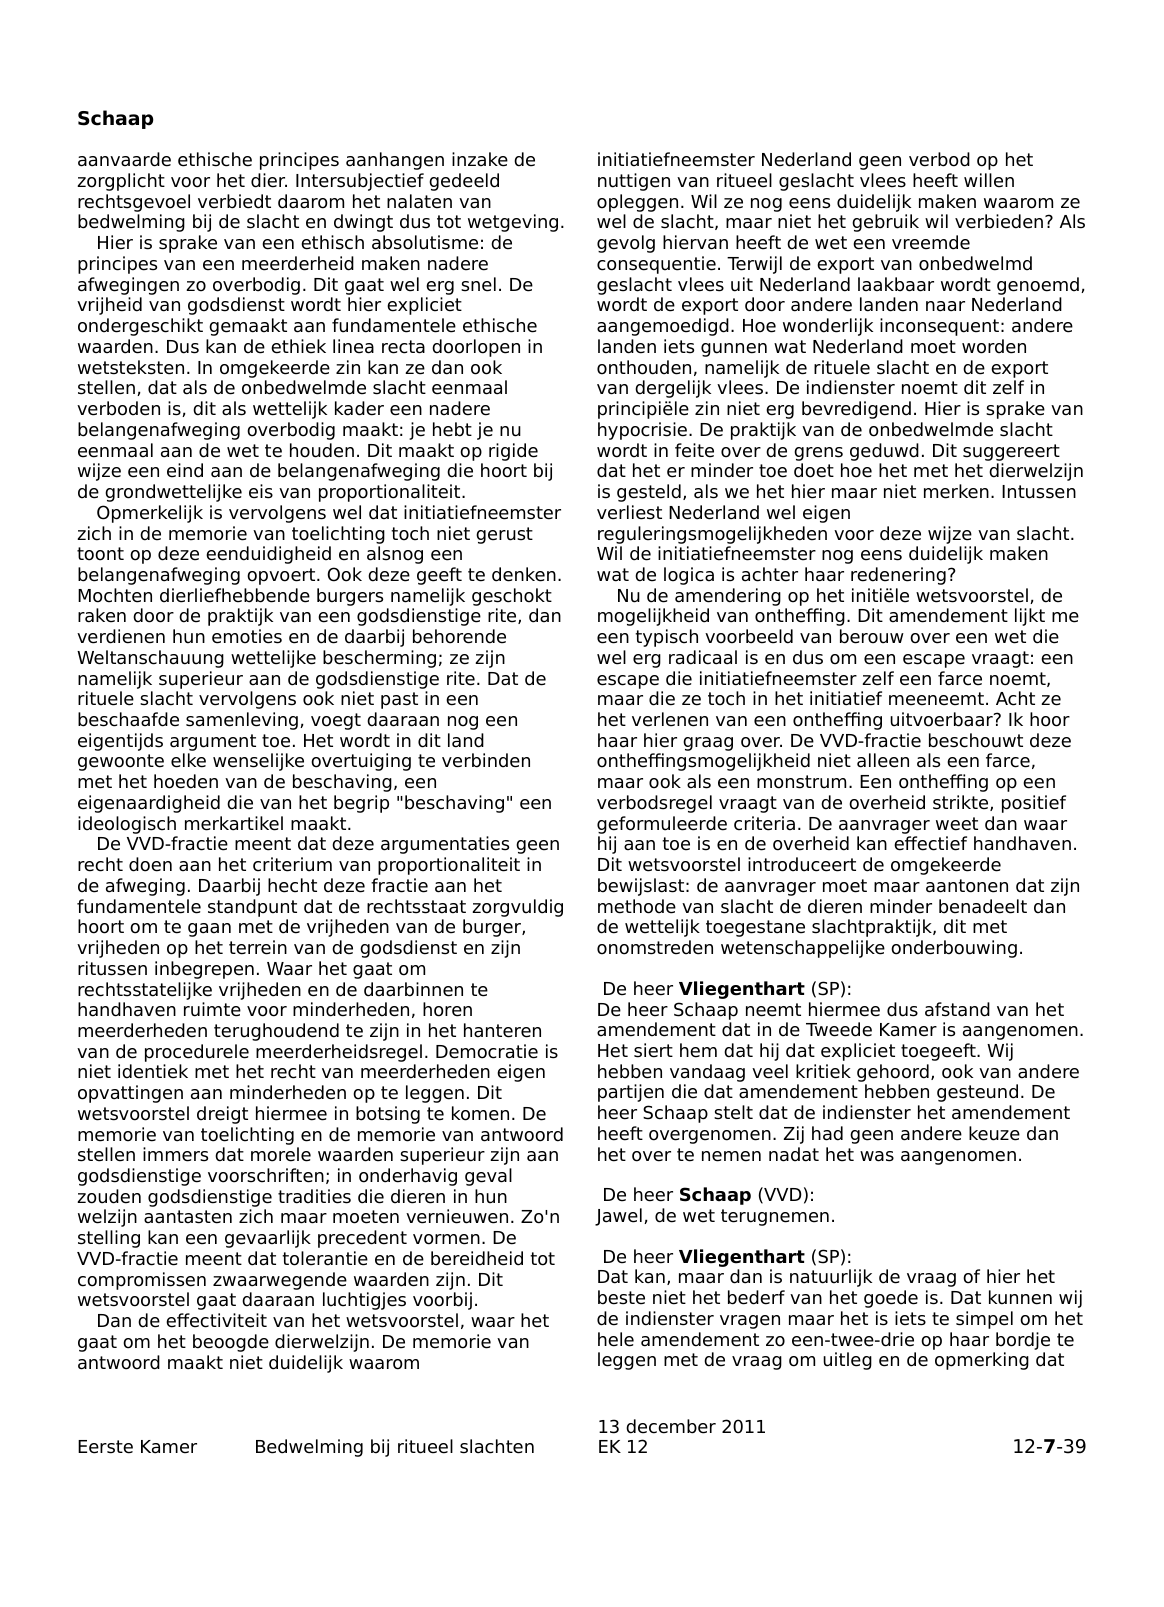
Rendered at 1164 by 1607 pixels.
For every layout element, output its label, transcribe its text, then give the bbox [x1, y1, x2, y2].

text De VVD-fractie meent dat deze argumentaties geen recht doen aan het criterium van proportionaliteit in de afweging. Daarbij hecht deze fractie aan het fundamentele standpunt dat de rechtsstaat zorgvuldig hoort om te gaan met de vrijheden van de burger, vrijheden op het terrein van de godsdienst en zijn ritussen inbegrepen. Waar het gaat om rechtsstatelijke vrijheden en de daarbinnen te handhaven ruimte voor minderheden, horen meerderheden terughoudend te zijn in het hanteren van de procedurele meerderheidsregel. Democratie is niet identiek met het recht van meerderheden eigen opvattingen aan minderheden op te leggen. Dit wetsvoorstel dreigt hiermee in botsing te komen. De memorie van toelichting en de memorie van antwoord stellen immers dat morele waarden superieur zijn aan godsdienstige voorschriften; in onderhavig geval zouden godsdienstige tradities die dieren in hun welzijn aantasten zich maar moeten vernieuwen. Zo'n stelling kan een gevaarlijk precedent vormen. De VVD-fractie meent dat tolerantie en de bereidheid tot compromissen zwaarwegende waarden zijn. Dit wetsvoorstel gaat daaraan luchtigjes voorbij. [77, 834, 567, 1311]
text Dat kan, maar dan is natuurlijk de vraag of hier het beste niet het bederf van het goede is. Dat kunnen wij de indienster vragen maar het is iets te simpel om het hele amendement zo een-twee-drie op haar bordje te leggen met de vraag om uitleg en de opmerking dat [596, 1267, 1087, 1371]
text Dan de effectiviteit van het wetsvoorstel, waar het gaat om het beoogde dierwelzijn. De memorie van antwoord maakt niet duidelijk waarom [77, 1311, 567, 1373]
text initiatiefneemster Nederland geen verbod op het nuttigen van ritueel geslacht vlees heeft willen opleggen. Wil ze nog eens duidelijk maken waarom ze wel de slacht, maar niet het gebruik wil verbieden? Als gevolg hiervan heeft de wet een vreemde consequentie. Terwijl de export van onbedwelmd geslacht vlees uit Nederland laakbaar wordt genoemd, wordt de export door andere landen naar Nederland aangemoedigd. Hoe wonderlijk inconsequent: andere landen iets gunnen wat Nederland moet worden onthouden, namelijk de rituele slacht en de export van dergelijk vlees. De indienster noemt dit zelf in principiële zin niet erg bevredigend. Hier is sprake van hypocrisie. De praktijk van de onbedwelmde slacht wordt in feite over de grens geduwd. Dit suggereert dat het er minder toe doet hoe het met het dierwelzijn is gesteld, als we het hier maar niet merken. Intussen verliest Nederland wel eigen reguleringsmogelijkheden voor deze wijze van slacht. Wil de initiatiefneemster nog eens duidelijk maken wat de logica is achter haar redenering? [596, 150, 1087, 586]
text Opmerkelijk is vervolgens wel dat initiatiefneemster zich in de memorie van toelichting toch niet gerust toont op deze eenduidigheid en alsnog een belangenafweging opvoert. Ook deze geeft te denken. Mochten dierliefhebbende burgers namelijk geschokt raken door de praktijk van een godsdienstige rite, dan verdienen hun emoties en de daarbij behorende Weltanschauung wettelijke bescherming; ze zijn namelijk superieur aan de godsdienstige rite. Dat de rituele slacht vervolgens ook niet past in een beschaafde samenleving, voegt daaraan nog een eigentijds argument toe. Het wordt in dit land gewoonte elke wenselijke overtuiging te verbinden met het hoeden van de beschaving, een eigenaardigheid die van het begrip "beschaving" een ideologisch merkartikel maakt. [77, 503, 567, 834]
text Jawel, de wet terugnemen. [596, 1206, 1087, 1227]
text De heer Schaap neemt hiermee dus afstand van het amendement dat in de Tweede Kamer is aangenomen. Het siert hem dat hij dat expliciet toegeeft. Wij hebben vandaag veel kritiek gehoord, ook van andere partijen die dat amendement hebben gesteund. De heer Schaap stelt dat de indienster het amendement heeft overgenomen. Zij had geen andere keuze dan het over te nemen nadat het was aangenomen. [596, 999, 1087, 1165]
text De heer Vliegenthart (SP): [596, 1247, 1087, 1267]
text Hier is sprake van een ethisch absolutisme: de principes van een meerderheid maken nadere afwegingen zo overbodig. Dit gaat wel erg snel. De vrijheid van godsdienst wordt hier expliciet ondergeschikt gemaakt aan fundamentele ethische waarden. Dus kan de ethiek linea recta doorlopen in wetsteksten. In omgekeerde zin kan ze dan ook stellen, dat als de onbedwelmde slacht eenmaal verboden is, dit als wettelijk kader een nadere belangenafweging overbodig maakt: je hebt je nu eenmaal aan de wet te houden. Dit maakt op rigide wijze een eind aan de belangenafweging die hoort bij de grondwettelijke eis van proportionaliteit. [77, 233, 567, 503]
text De heer Vliegenthart (SP): [596, 979, 1087, 999]
text Nu de amendering op het initiële wetsvoorstel, de mogelijkheid van ontheffing. Dit amendement lijkt me een typisch voorbeeld van berouw over een wet die wel erg radicaal is en dus om een escape vraagt: een escape die initiatiefneemster zelf een farce noemt, maar die ze toch in het initiatief meeneemt. Acht ze het verlenen van een ontheffing uitvoerbaar? Ik hoor haar hier graag over. De VVD-fractie beschouwt deze ontheffingsmogelijkheid niet alleen als een farce, maar ook als een monstrum. Een ontheffing op een verbodsregel vraagt van de overheid strikte, positief geformuleerde criteria. De aanvrager weet dan waar hij aan toe is en de overheid kan effectief handhaven. Dit wetsvoorstel introduceert de omgekeerde bewijslast: de aanvrager moet maar aantonen dat zijn methode van slacht de dieren minder benadeelt dan de wettelijk toegestane slachtpraktijk, dit met onomstreden wetenschappelijke onderbouwing. [596, 586, 1087, 959]
text De heer Schaap (VVD): [596, 1185, 1087, 1206]
text aanvaarde ethische principes aanhangen inzake de zorgplicht voor het dier. Intersubjectief gedeeld rechtsgevoel verbiedt daarom het nalaten van bedwelming bij de slacht en dwingt dus tot wetgeving. [77, 150, 567, 233]
